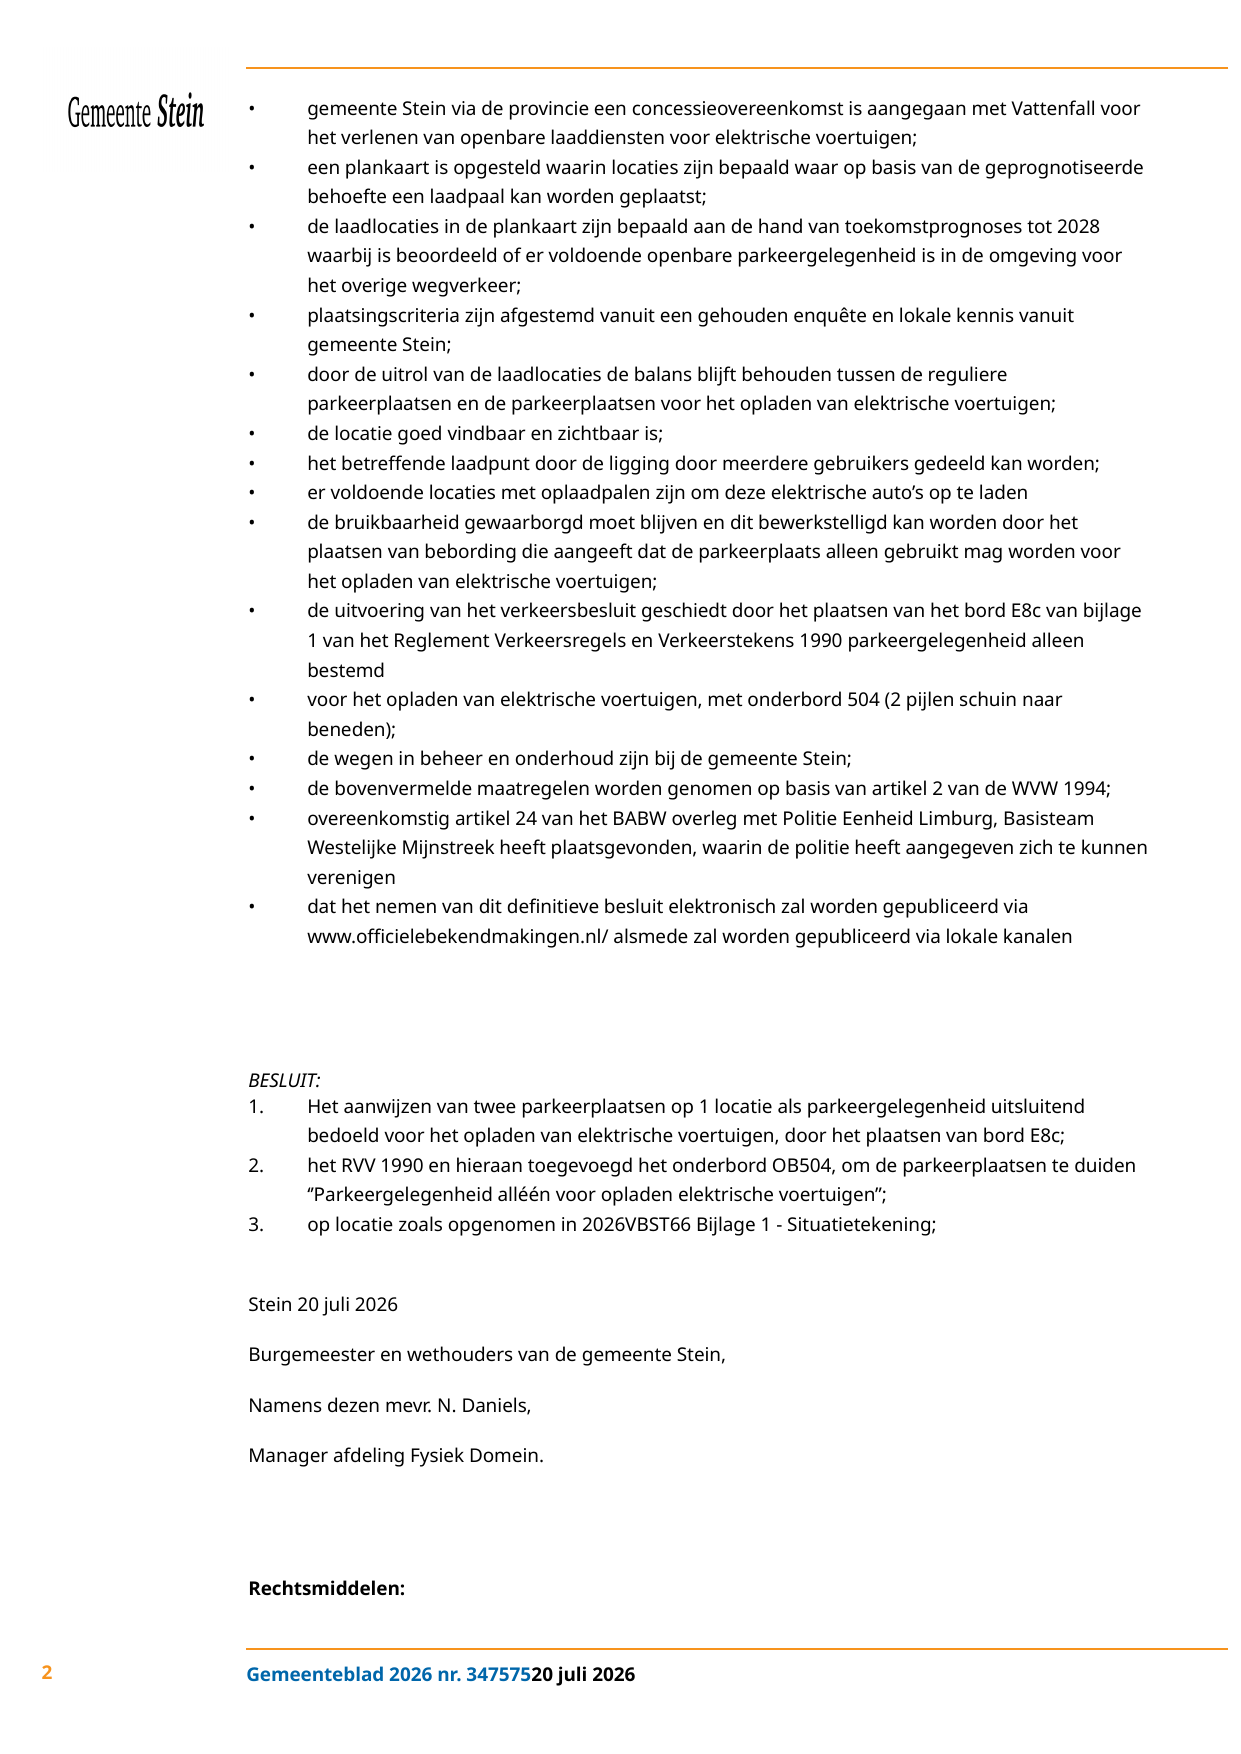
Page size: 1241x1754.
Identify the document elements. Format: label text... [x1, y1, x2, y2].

list gemeente Stein via de provincie een concessieovereenkomst is aangegaan met Vattenfall voor het verlenen van openbare laaddiensten voor elektrische voertuigen; [248, 95, 1152, 150]
text Stein 20 juli 2026 [248, 1291, 1152, 1317]
text BESLUIT: [248, 1067, 1152, 1093]
list de bruikbaarheid gewaarborgd moet blijven en dit bewerkstelligd kan worden door het plaatsen van bebording die aangeeft dat de parkeerplaats alleen gebruikt mag worden voor het opladen van elektrische voertuigen; [248, 509, 1152, 594]
list het RVV 1990 en hieraan toegevoegd het onderbord OB504, om de parkeerplaatsen te duiden ‘’Parkeergelegenheid alléén voor opladen elektrische voertuigen’’; [248, 1152, 1152, 1207]
list overeenkomstig artikel 24 van het BABW overleg met Politie Eenheid Limburg, Basisteam Westelijke Mijnstreek heeft plaatsgevonden, waarin de politie heeft aangegeven zich te kunnen verenigen [248, 805, 1152, 890]
text Rechtsmiddelen: [248, 1580, 1152, 1599]
list de locatie goed vindbaar en zichtbaar is; [248, 420, 1152, 446]
list een plankaart is opgesteld waarin locaties zijn bepaald waar op basis van de geprognotiseerde behoefte een laadpaal kan worden geplaatst; [248, 154, 1152, 209]
list de laadlocaties in de plankaart zijn bepaald aan de hand van toekomstprognoses tot 2028 waarbij is beoordeeld of er voldoende openbare parkeergelegenheid is in de omgeving voor het overige wegverkeer; [248, 213, 1152, 298]
text Burgemeester en wethouders van de gemeente Stein, [248, 1342, 1152, 1367]
list de uitvoering van het verkeersbesluit geschiedt door het plaatsen van het bord E8c van bijlage 1 van het Reglement Verkeersregels en Verkeerstekens 1990 parkeergelegenheid alleen bestemd [248, 598, 1152, 683]
list Het aanwijzen van twee parkeerplaatsen op 1 locatie als parkeergelegenheid uitsluitend bedoeld voor het opladen van elektrische voertuigen, door het plaatsen van bord E8c; [248, 1093, 1152, 1148]
text Namens dezen mevr. N. Daniels, [248, 1392, 1152, 1418]
picture [41, 47, 231, 172]
list het betreffende laadpunt door de ligging door meerdere gebruikers gedeeld kan worden; [248, 450, 1152, 476]
text Manager afdeling Fysiek Domein. [248, 1442, 1152, 1468]
list door de uitrol van de laadlocaties de balans blijft behouden tussen de reguliere parkeerplaatsen en de parkeerplaatsen voor het opladen van elektrische voertuigen; [248, 361, 1152, 416]
list plaatsingscriteria zijn afgestemd vanuit een gehouden enquête en lokale kennis vanuit gemeente Stein; [248, 302, 1152, 357]
list voor het opladen van elektrische voertuigen, met onderbord 504 (2 pijlen schuin naar beneden); [248, 686, 1152, 742]
list de wegen in beheer en onderhoud zijn bij de gemeente Stein; [248, 746, 1152, 771]
list er voldoende locaties met oplaadpalen zijn om deze elektrische auto’s op te laden [248, 479, 1152, 505]
list de bovenvermelde maatregelen worden genomen op basis van artikel 2 van de WVW 1994; [248, 775, 1152, 801]
list dat het nemen van dit definitieve besluit elektronisch zal worden gepubliceerd via www.officielebekendmakingen.nl/ alsmede zal worden gepubliceerd via lokale kanalen [248, 893, 1152, 949]
list op locatie zoals opgenomen in 2026VBST66 Bijlage 1 - Situatietekening; [248, 1211, 1152, 1237]
